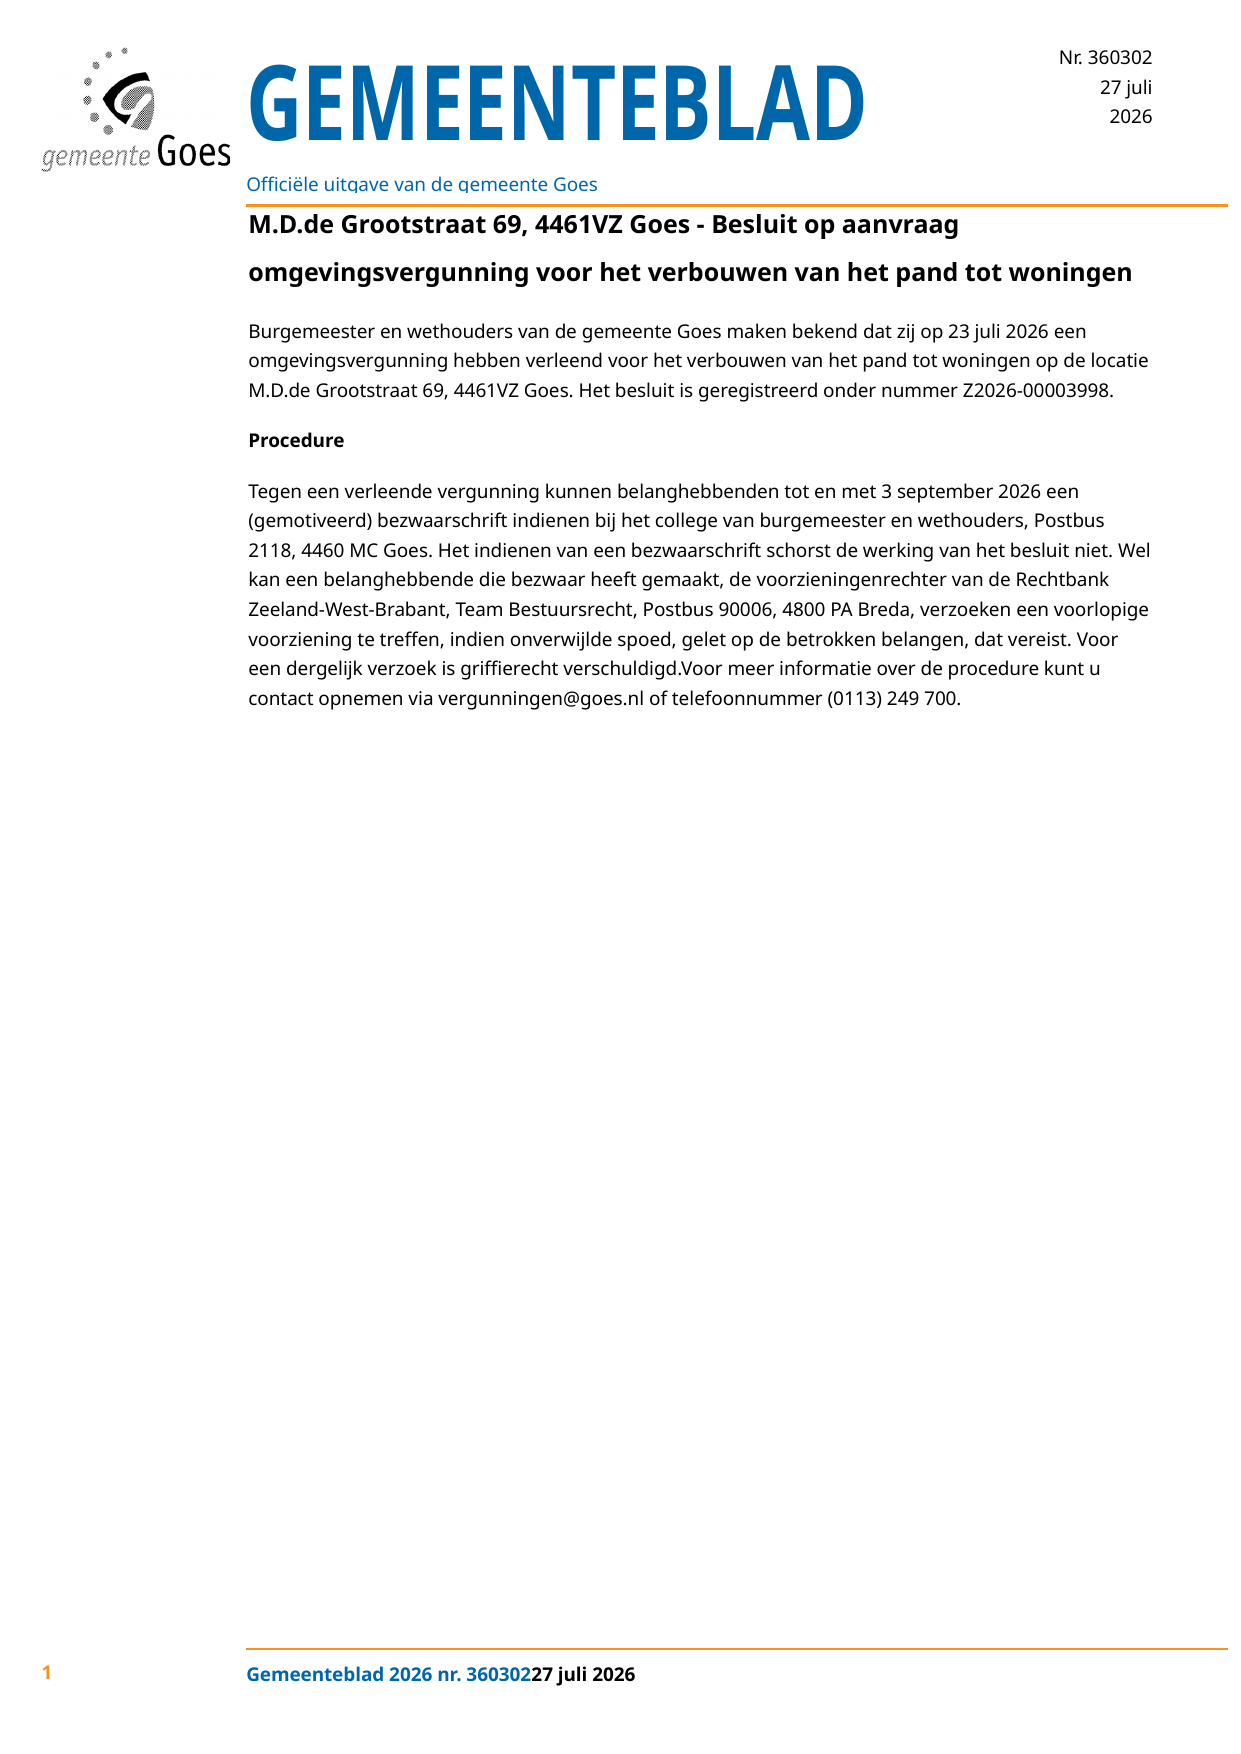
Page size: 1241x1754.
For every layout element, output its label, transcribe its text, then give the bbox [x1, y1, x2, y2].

text Burgemeester en wethouders van de gemeente Goes maken bekend dat zij op 23 juli 2026 een omgevingsvergunning hebben verleend voor het verbouwen van het pand tot woningen op de locatie M.D.de Grootstraat 69, 4461VZ Goes. Het besluit is geregistreerd onder nummer Z2026-00003998. [248, 318, 1152, 403]
picture [41, 47, 231, 172]
text Tegen een verleende vergunning kunnen belanghebbenden tot en met 3 september 2026 een (gemotiveerd) bezwaarschrift indienen bij het college van burgemeester en wethouders, Postbus 2118, 4460 MC Goes. Het indienen van een bezwaarschrift schorst de werking van het besluit niet. Wel kan een belanghebbende die bezwaar heeft gemaakt, de voorzieningenrechter van de Rechtbank Zeeland-West-Brabant, Team Bestuursrecht, Postbus 90006, 4800 PA Breda, verzoeken een voorlopige voorziening te treffen, indien onverwijlde spoed, gelet op de betrokken belangen, dat vereist. Voor een dergelijk verzoek is griffierecht verschuldigd.Voor meer informatie over de procedure kunt u contact opnemen via vergunningen@goes.nl of telefoonnummer (0113) 249 700. [248, 478, 1152, 711]
text Procedure [248, 427, 1152, 453]
text M.D.de Grootstraat 69, 4461VZ Goes - Besluit op aanvraag omgevingsvergunning voor het verbouwen van het pand tot woningen [248, 207, 1152, 288]
